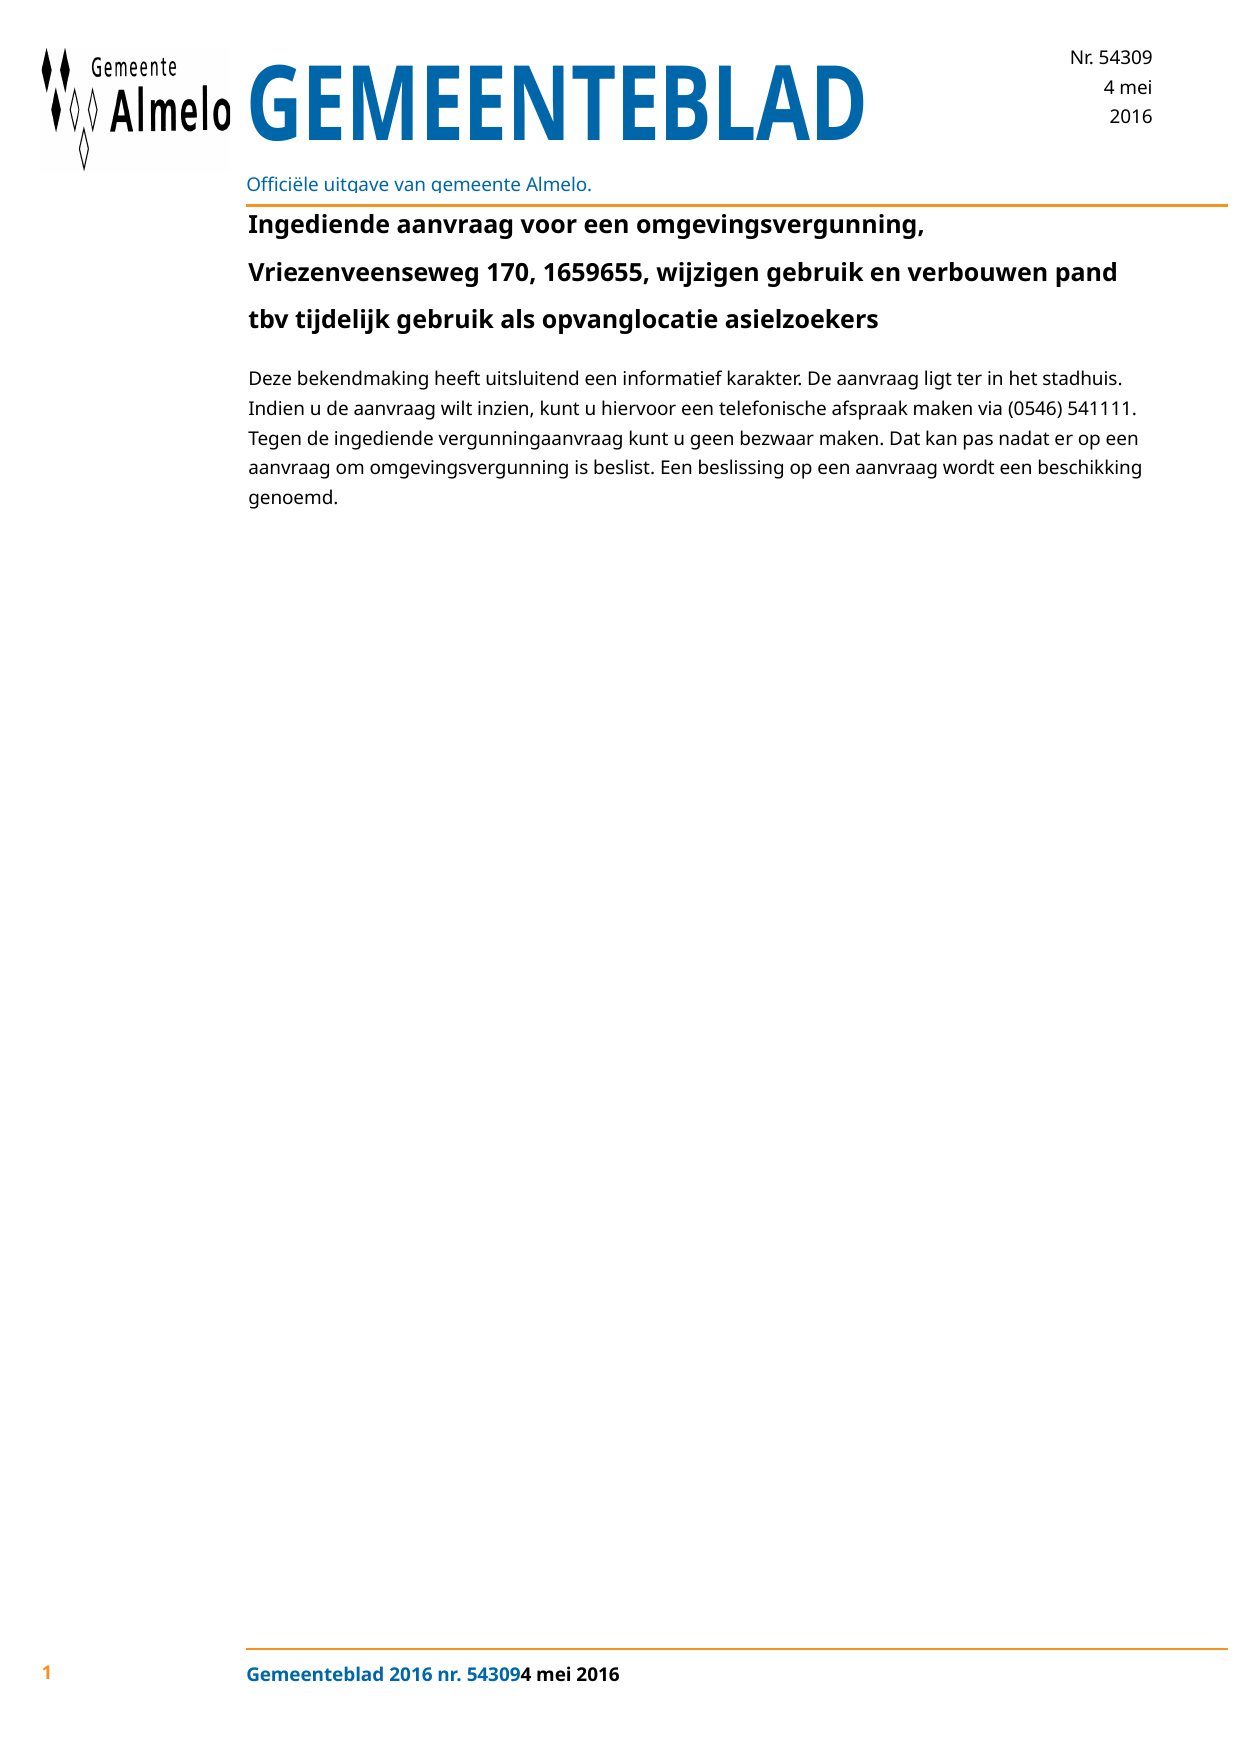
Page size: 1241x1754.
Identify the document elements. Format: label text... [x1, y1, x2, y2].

picture [41, 47, 231, 172]
text Ingediende aanvraag voor een omgevingsvergunning, Vriezenveenseweg 170, 1659655, wijzigen gebruik en verbouwen pand tbv tijdelijk gebruik als opvanglocatie asielzoekers [248, 207, 1152, 336]
text Deze bekendmaking heeft uitsluitend een informatief karakter. De aanvraag ligt ter in het stadhuis. Indien u de aanvraag wilt inzien, kunt u hiervoor een telefonische afspraak maken via (0546) 541111. Tegen de ingediende vergunningaanvraag kunt u geen bezwaar maken. Dat kan pas nadat er op een aanvraag om omgevingsvergunning is beslist. Een beslissing op een aanvraag wordt een beschikking genoemd. [248, 366, 1152, 509]
